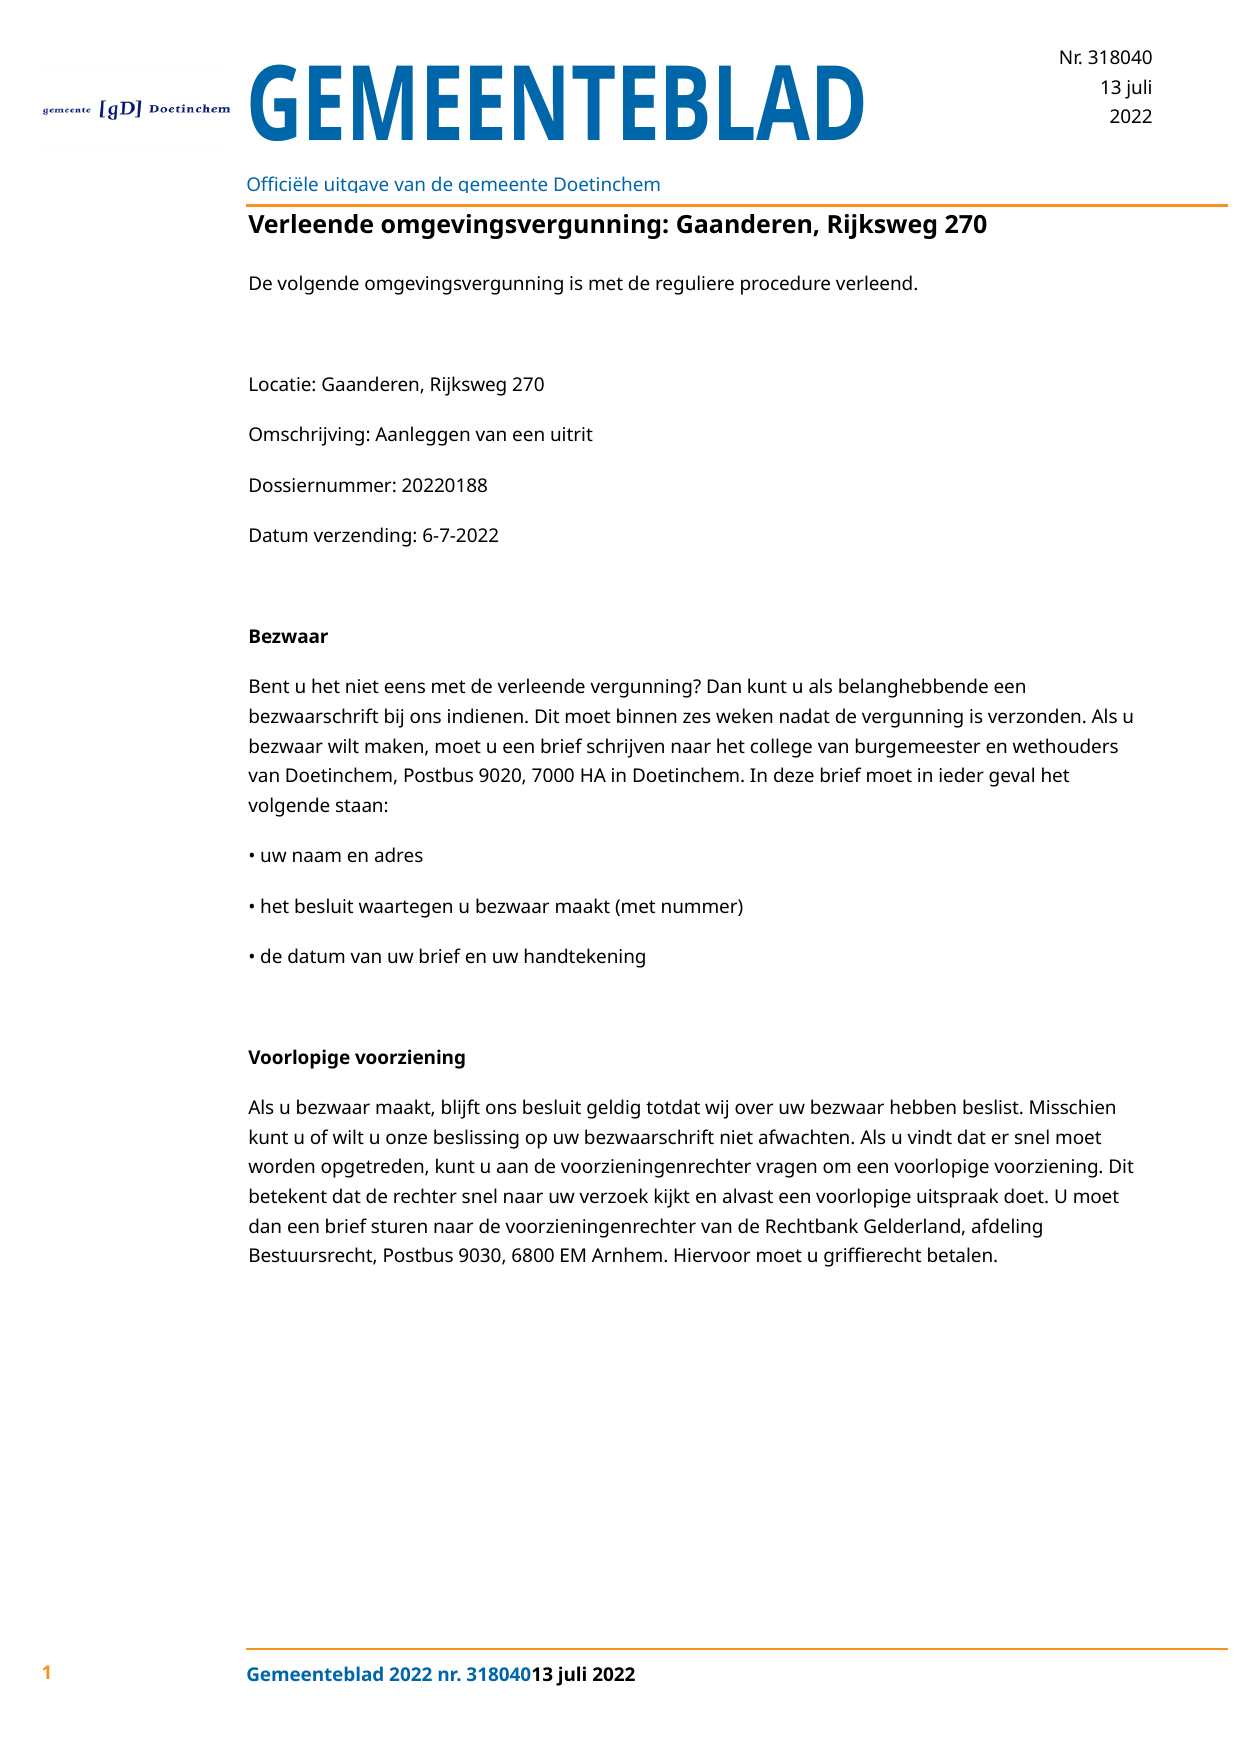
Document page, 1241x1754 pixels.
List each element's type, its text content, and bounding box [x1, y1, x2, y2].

text Als u bezwaar maakt, blijft ons besluit geldig totdat wij over uw bezwaar hebben beslist. Misschien kunt u of wilt u onze beslissing op uw bezwaarschrift niet afwachten. Als u vindt dat er snel moet worden opgetreden, kunt u aan de voorzieningenrechter vragen om een voorlopige voorziening. Dit betekent dat de rechter snel naar uw verzoek kijkt en alvast een voorlopige uitspraak doet. U moet dan een brief sturen naar de voorzieningenrechter van de Rechtbank Gelderland, afdeling Bestuursrecht, Postbus 9030, 6800 EM Arnhem. Hiervoor moet u griffierecht betalen. [248, 1094, 1152, 1268]
text Bent u het niet eens met de verleende vergunning? Dan kunt u als belanghebbende een bezwaarschrift bij ons indienen. Dit moet binnen zes weken nadat de vergunning is verzonden. Als u bezwaar wilt maken, moet u een brief schrijven naar het college van burgemeester en wethouders van Doetinchem, Postbus 9020, 7000 HA in Doetinchem. In deze brief moet in ieder geval het volgende staan: [248, 674, 1152, 818]
text Omschrijving: Aanleggen van een uitrit [248, 422, 1152, 447]
text Verleende omgevingsvergunning: Gaanderen, Rijksweg 270 [248, 207, 1152, 241]
text Datum verzending: 6-7-2022 [248, 522, 1152, 548]
text Bezwaar [248, 623, 1152, 649]
text Voorlopige voorziening [248, 1044, 1152, 1070]
text • uw naam en adres [248, 842, 1152, 868]
text • het besluit waartegen u bezwaar maakt (met nummer) [248, 893, 1152, 918]
text • de datum van uw brief en uw handtekening [248, 943, 1152, 969]
text Locatie: Gaanderen, Rijksweg 270 [248, 371, 1152, 397]
text De volgende omgevingsvergunning is met de reguliere procedure verleend. [248, 270, 1152, 296]
text Dossiernummer: 20220188 [248, 472, 1152, 498]
picture [41, 47, 231, 172]
